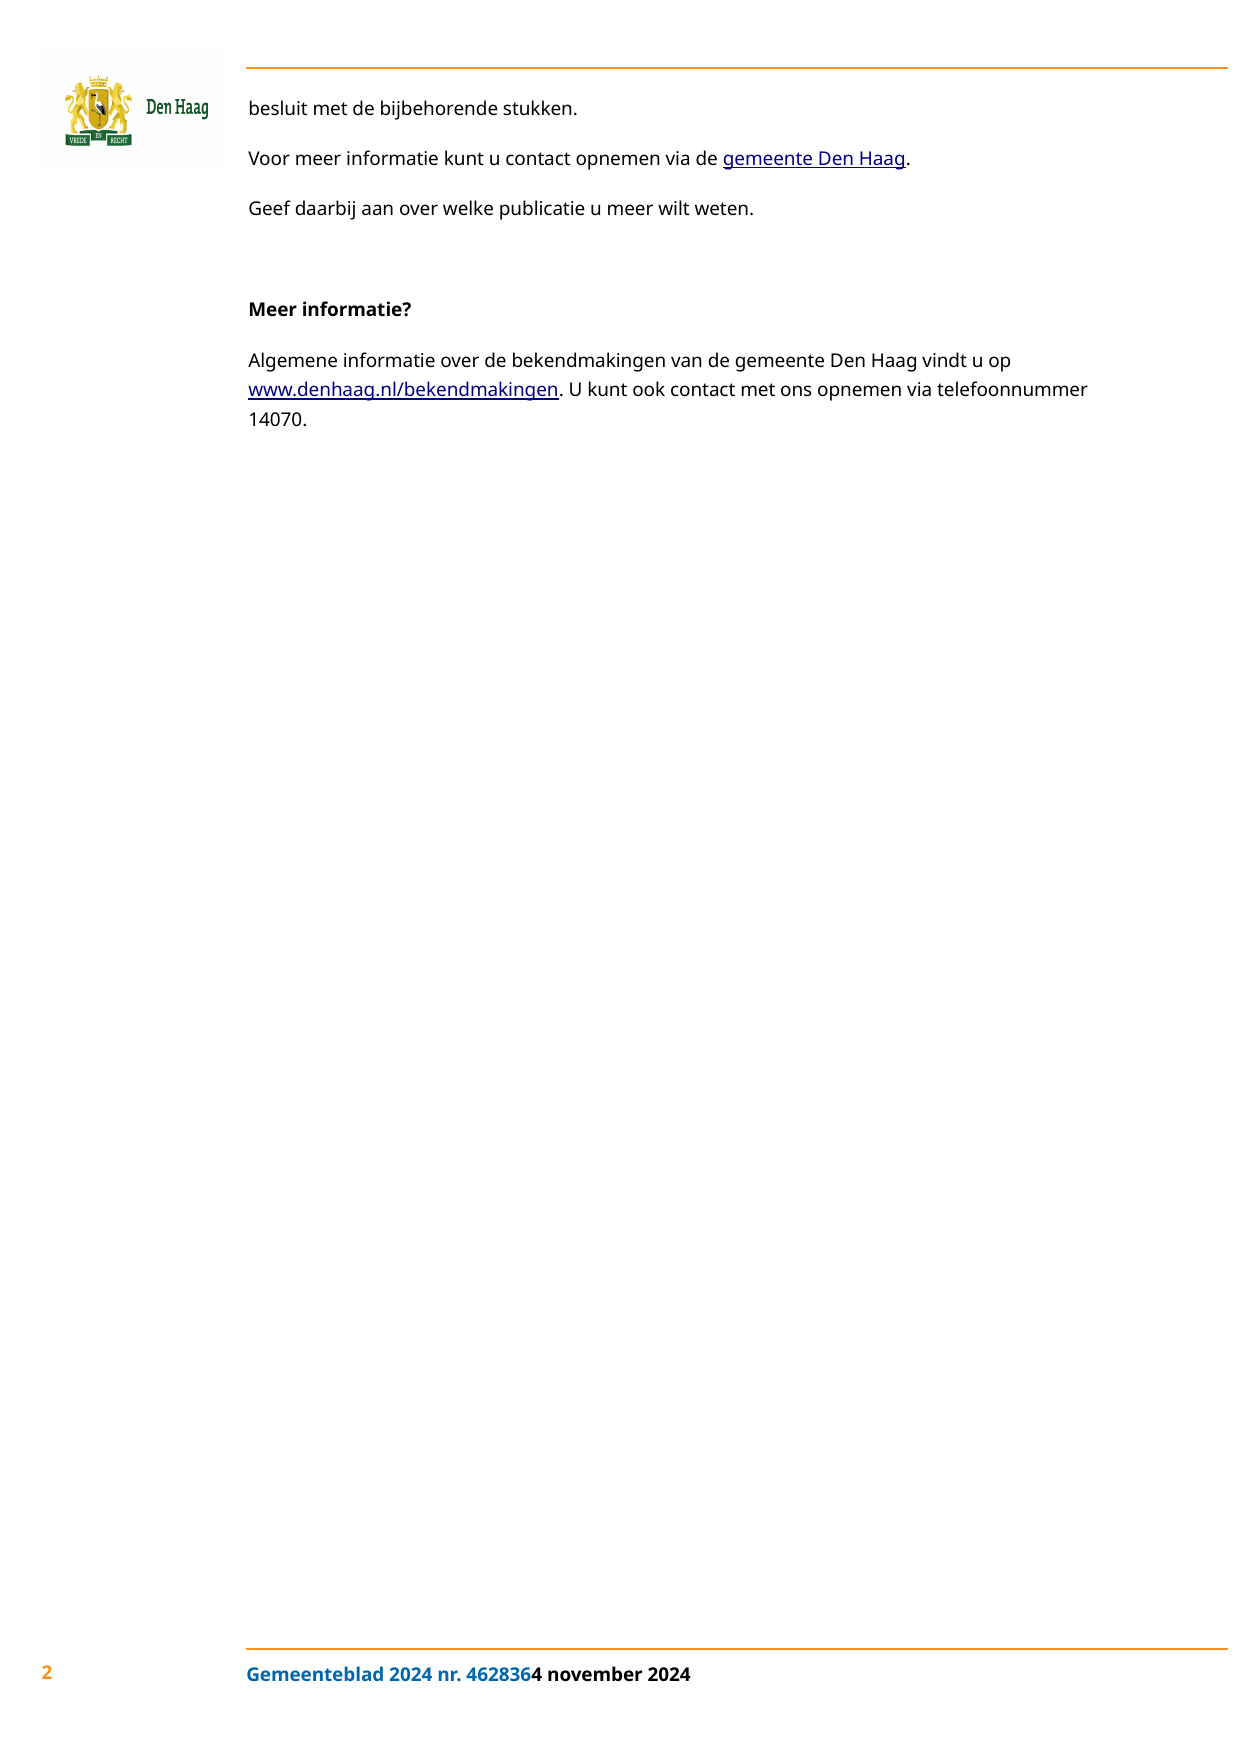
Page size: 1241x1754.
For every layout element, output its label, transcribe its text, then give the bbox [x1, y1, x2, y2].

text Algemene informatie over de bekendmakingen van de gemeente Den Haag vindt u op www.denhaag.nl/bekendmakingen. U kunt ook contact met ons opnemen via telefoonnummer 14070. [248, 347, 1152, 432]
text Voor meer informatie kunt u contact opnemen via de gemeente Den Haag. [248, 145, 1152, 171]
text Meer informatie? [248, 296, 1152, 322]
text Geef daarbij aan over welke publicatie u meer wilt weten. [248, 196, 1152, 221]
text besluit met de bijbehorende stukken. [248, 95, 1152, 121]
picture [41, 47, 231, 172]
